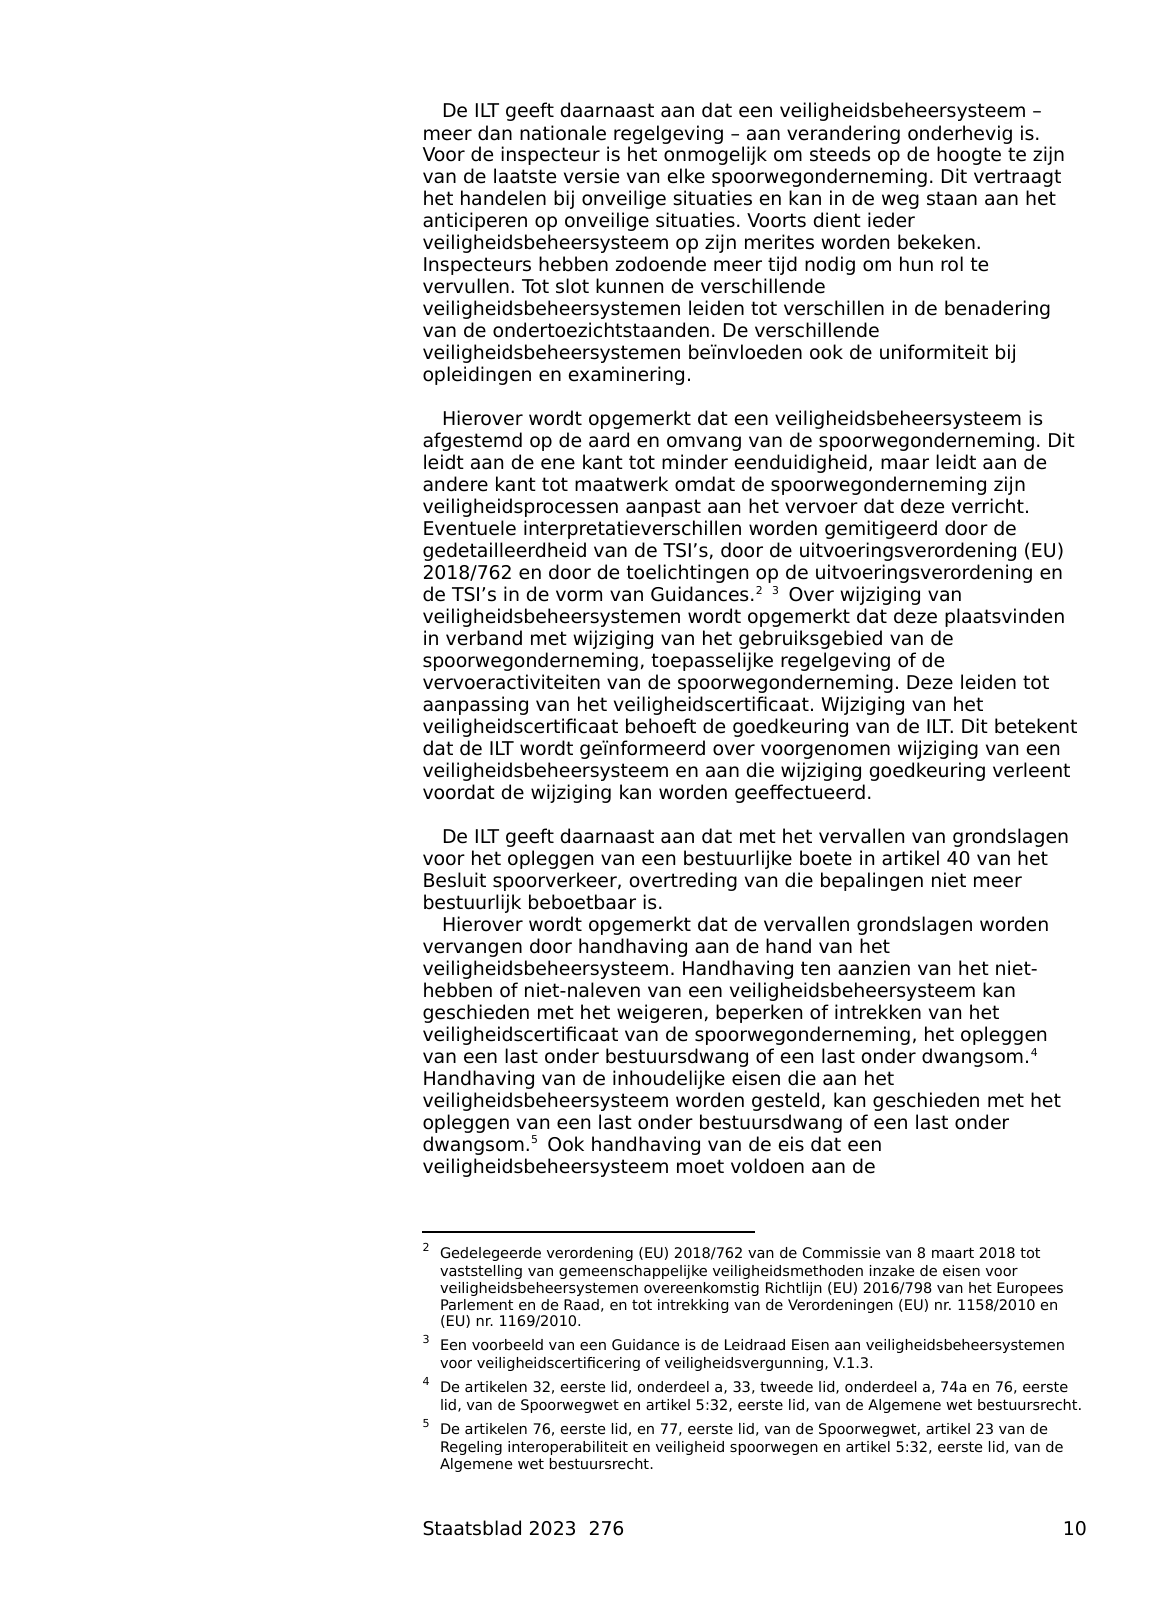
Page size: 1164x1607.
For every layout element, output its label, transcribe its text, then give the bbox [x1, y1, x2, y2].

text De ILT geeft daarnaast aan dat een veiligheidsbeheersysteem – meer dan nationale regelgeving – aan verandering onderhevig is. Voor de inspecteur is het onmogelijk om steeds op de hoogte te zijn van de laatste versie van elke spoorwegonderneming. Dit vertraagt het handelen bij onveilige situaties en kan in de weg staan aan het anticiperen op onveilige situaties. Voorts dient ieder veiligheidsbeheersysteem op zijn merites worden bekeken. Inspecteurs hebben zodoende meer tijd nodig om hun rol te vervullen. Tot slot kunnen de verschillende veiligheidsbeheersystemen leiden tot verschillen in de benadering van de ondertoezichtstaanden. De verschillende veiligheidsbeheersystemen beïnvloeden ook de uniformiteit bij opleidingen en examinering. [422, 100, 1087, 386]
text De artikelen 76, eerste lid, en 77, eerste lid, van de Spoorwegwet, artikel 23 van de Regeling interoperabiliteit en veiligheid spoorwegen en artikel 5:32, eerste lid, van de Algemene wet bestuursrecht. [422, 1417, 1087, 1473]
text Een voorbeeld van een Guidance is de Leidraad Eisen aan veiligheidsbeheersystemen voor veiligheidscertificering of veiligheidsvergunning, V.1.3. [422, 1333, 1087, 1372]
text Gedelegeerde verordening (EU) 2018/762 van de Commissie van 8 maart 2018 tot vaststelling van gemeenschappelijke veiligheidsmethoden inzake de eisen voor veiligheidsbeheersystemen overeenkomstig Richtlijn (EU) 2016/798 van het Europees Parlement en de Raad, en tot intrekking van de Verordeningen (EU) nr. 1158/2010 en (EU) nr. 1169/2010. [422, 1241, 1087, 1330]
text De artikelen 32, eerste lid, onderdeel a, 33, tweede lid, onderdeel a, 74a en 76, eerste lid, van de Spoorwegwet en artikel 5:32, eerste lid, van de Algemene wet bestuursrecht. [422, 1375, 1087, 1414]
text Hierover wordt opgemerkt dat de vervallen grondslagen worden vervangen door handhaving aan de hand van het veiligheidsbeheersysteem. Handhaving ten aanzien van het niet-hebben of niet-naleven van een veiligheidsbeheersysteem kan geschieden met het weigeren, beperken of intrekken van het veiligheidscertificaat van de spoorwegonderneming, het opleggen van een last onder bestuursdwang of een last onder dwangsom. Handhaving van de inhoudelijke eisen die aan het veiligheidsbeheersysteem worden gesteld, kan geschieden met het opleggen van een last onder bestuursdwang of een last onder dwangsom. Ook handhaving van de eis dat een veiligheidsbeheersysteem moet voldoen aan de [422, 914, 1087, 1178]
text Hierover wordt opgemerkt dat een veiligheidsbeheersysteem is afgestemd op de aard en omvang van de spoorwegonderneming. Dit leidt aan de ene kant tot minder eenduidigheid, maar leidt aan de andere kant tot maatwerk omdat de spoorwegonderneming zijn veiligheidsprocessen aanpast aan het vervoer dat deze verricht. Eventuele interpretatieverschillen worden gemitigeerd door de gedetailleerdheid van de TSI’s, door de uitvoeringsverordening (EU) 2018/762 en door de toelichtingen op de uitvoeringsverordening en de TSI’s in de vorm van Guidances. Over wijziging van veiligheidsbeheersystemen wordt opgemerkt dat deze plaatsvinden in verband met wijziging van het gebruiksgebied van de spoorwegonderneming, toepasselijke regelgeving of de vervoeractiviteiten van de spoorwegonderneming. Deze leiden tot aanpassing van het veiligheidscertificaat. Wijziging van het veiligheidscertificaat behoeft de goedkeuring van de ILT. Dit betekent dat de ILT wordt geïnformeerd over voorgenomen wijziging van een veiligheidsbeheersysteem en aan die wijziging goedkeuring verleent voordat de wijziging kan worden geeffectueerd. [422, 408, 1087, 804]
text De ILT geeft daarnaast aan dat met het vervallen van grondslagen voor het opleggen van een bestuurlijke boete in artikel 40 van het Besluit spoorverkeer, overtreding van die bepalingen niet meer bestuurlijk beboetbaar is. [422, 826, 1087, 914]
